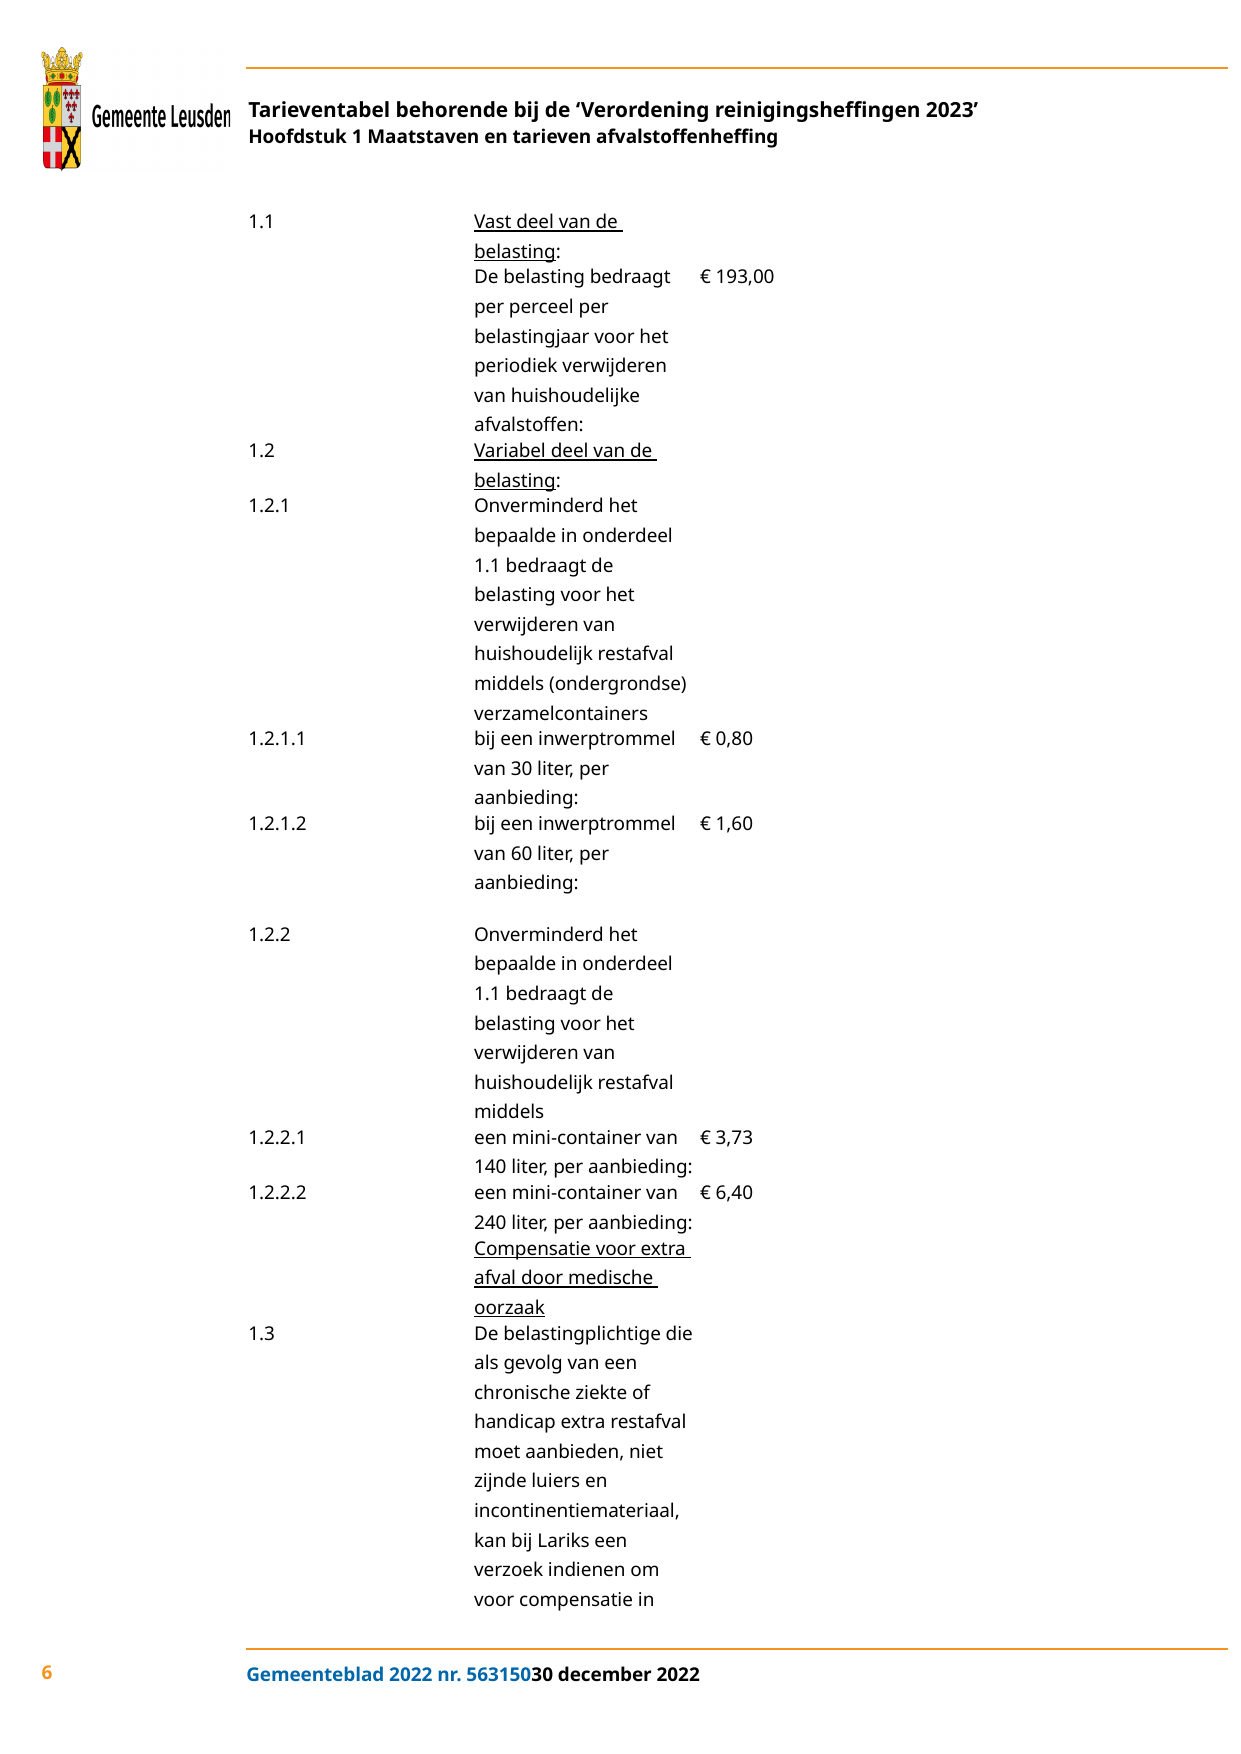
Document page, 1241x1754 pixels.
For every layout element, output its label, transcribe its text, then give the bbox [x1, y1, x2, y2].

table_cell [926, 1235, 1152, 1320]
table_cell 1.2.2 [248, 921, 474, 1124]
table_cell 1.3 [248, 1320, 474, 1612]
table_cell Onverminderd het bepaalde in onderdeel 1.1 bedraagt de belasting voor het verwijderen van huishoudelijk restafval middels (ondergrondse) verzamelcontainers [474, 493, 700, 725]
text Tarieventabel behorende bij de ‘Verordening reinigingsheffingen 2023’ [248, 95, 1152, 123]
table_cell [474, 895, 700, 921]
table_cell 1.1 [248, 208, 474, 264]
table_cell bij een inwerptrommel van 60 liter, per aanbieding: [474, 810, 700, 895]
table_cell 1.2 [248, 437, 474, 493]
table_cell € 0,80 [700, 725, 1152, 810]
table_cell [700, 493, 1152, 725]
table_cell 1.2.2.2 [248, 1180, 474, 1235]
table_cell 1.2.1.1 [248, 725, 474, 810]
table_cell [700, 895, 1152, 921]
table_cell [248, 1235, 474, 1320]
table_cell [926, 208, 1152, 264]
table_cell [926, 1320, 1152, 1612]
table_header [474, 183, 700, 208]
table_cell [700, 1235, 926, 1320]
table_cell Compensatie voor extra afval door medische oorzaak [474, 1235, 700, 1320]
table_header [926, 183, 1152, 208]
table_cell € 193,00 [700, 264, 1152, 437]
table_header [700, 183, 926, 208]
table_cell € 3,73 [700, 1124, 1152, 1179]
table_cell [248, 895, 474, 921]
table_cell [700, 921, 1152, 1124]
table_cell € 6,40 [700, 1180, 1152, 1235]
table_cell [700, 437, 1152, 493]
table_header [248, 183, 474, 208]
table_cell Vast deel van de belasting: [474, 208, 700, 264]
table_cell De belasting bedraagt per perceel per belastingjaar voor het periodiek verwijderen van huishoudelijke afvalstoffen: [474, 264, 700, 437]
table_cell [248, 264, 474, 437]
table_cell 1.2.1 [248, 493, 474, 725]
table_cell [700, 1320, 926, 1612]
table_cell 1.2.2.1 [248, 1124, 474, 1179]
table_cell [700, 208, 926, 264]
table_cell 1.2.1.2 [248, 810, 474, 895]
table_cell Onverminderd het bepaalde in onderdeel 1.1 bedraagt de belasting voor het verwijderen van huishoudelijk restafval middels [474, 921, 700, 1124]
text Hoofdstuk 1 Maatstaven en tarieven afvalstoffenheffing [248, 123, 1152, 149]
table_cell De belastingplichtige die als gevolg van een chronische ziekte of handicap extra restafval moet aanbieden, niet zijnde luiers en incontinentiemateriaal, kan bij Lariks een verzoek indienen om voor compensatie in [474, 1320, 700, 1612]
picture [41, 47, 231, 172]
table_cell Variabel deel van de belasting: [474, 437, 700, 493]
table_cell bij een inwerptrommel van 30 liter, per aanbieding: [474, 725, 700, 810]
table_cell een mini-container van 240 liter, per aanbieding: [474, 1180, 700, 1235]
table_cell € 1,60 [700, 810, 1152, 895]
table_cell een mini-container van 140 liter, per aanbieding: [474, 1124, 700, 1179]
